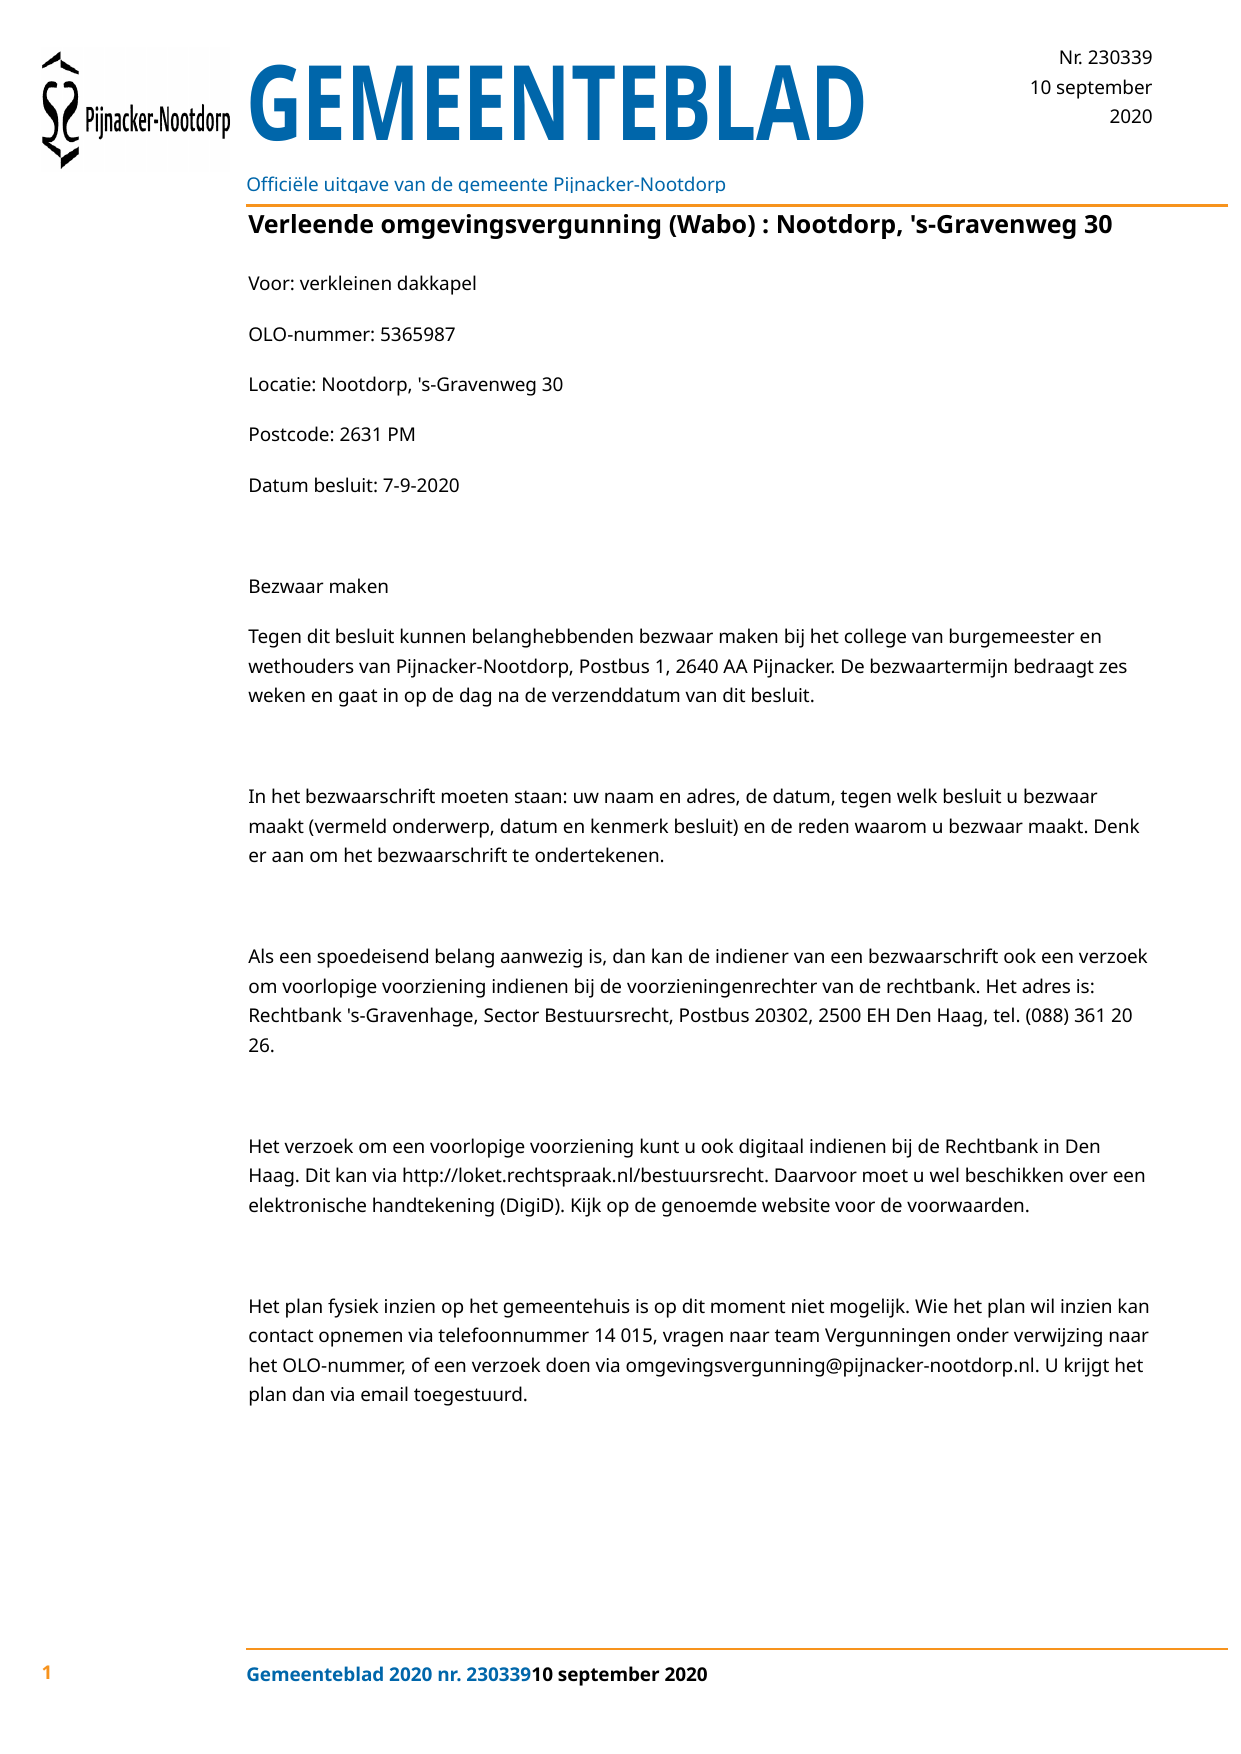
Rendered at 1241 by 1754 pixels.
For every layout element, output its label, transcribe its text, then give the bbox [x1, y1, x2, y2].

text Verleende omgevingsvergunning (Wabo) : Nootdorp, 's-Gravenweg 30 [248, 207, 1152, 241]
text OLO-nummer: 5365987 [248, 321, 1152, 346]
text Het plan fysiek inzien op het gemeentehuis is op dit moment niet mogelijk. Wie het plan wil inzien kan contact opnemen via telefoonnummer 14 015, vragen naar team Vergunningen onder verwijzing naar het OLO-nummer, of een verzoek doen via omgevingsvergunning@pijnacker-nootdorp.nl. U krijgt het plan dan via email toegestuurd. [248, 1293, 1152, 1407]
text Postcode: 2631 PM [248, 422, 1152, 447]
text Datum besluit: 7-9-2020 [248, 472, 1152, 498]
text Het verzoek om een voorlopige voorziening kunt u ook digitaal indienen bij de Rechtbank in Den Haag. Dit kan via http://loket.rechtspraak.nl/bestuursrecht. Daarvoor moet u wel beschikken over een elektronische handtekening (DigiD). Kijk op de genoemde website voor de voorwaarden. [248, 1133, 1152, 1218]
text Als een spoedeisend belang aanwezig is, dan kan de indiener van een bezwaarschrift ook een verzoek om voorlopige voorziening indienen bij de voorzieningenrechter van de rechtbank. Het adres is: Rechtbank 's-Gravenhage, Sector Bestuursrecht, Postbus 20302, 2500 EH Den Haag, tel. (088) 361 20 26. [248, 943, 1152, 1058]
text Tegen dit besluit kunnen belanghebbenden bezwaar maken bij het college van burgemeester en wethouders van Pijnacker-Nootdorp, Postbus 1, 2640 AA Pijnacker. De bezwaartermijn bedraagt zes weken en gaat in op de dag na de verzenddatum van dit besluit. [248, 623, 1152, 708]
text In het bezwaarschrift moeten staan: uw naam en adres, de datum, tegen welk besluit u bezwaar maakt (vermeld onderwerp, datum en kenmerk besluit) en de reden waarom u bezwaar maakt. Denk er aan om het bezwaarschrift te ondertekenen. [248, 783, 1152, 868]
text Bezwaar maken [248, 573, 1152, 598]
text Voor: verkleinen dakkapel [248, 270, 1152, 296]
text Locatie: Nootdorp, 's-Gravenweg 30 [248, 371, 1152, 397]
picture [41, 47, 231, 172]
